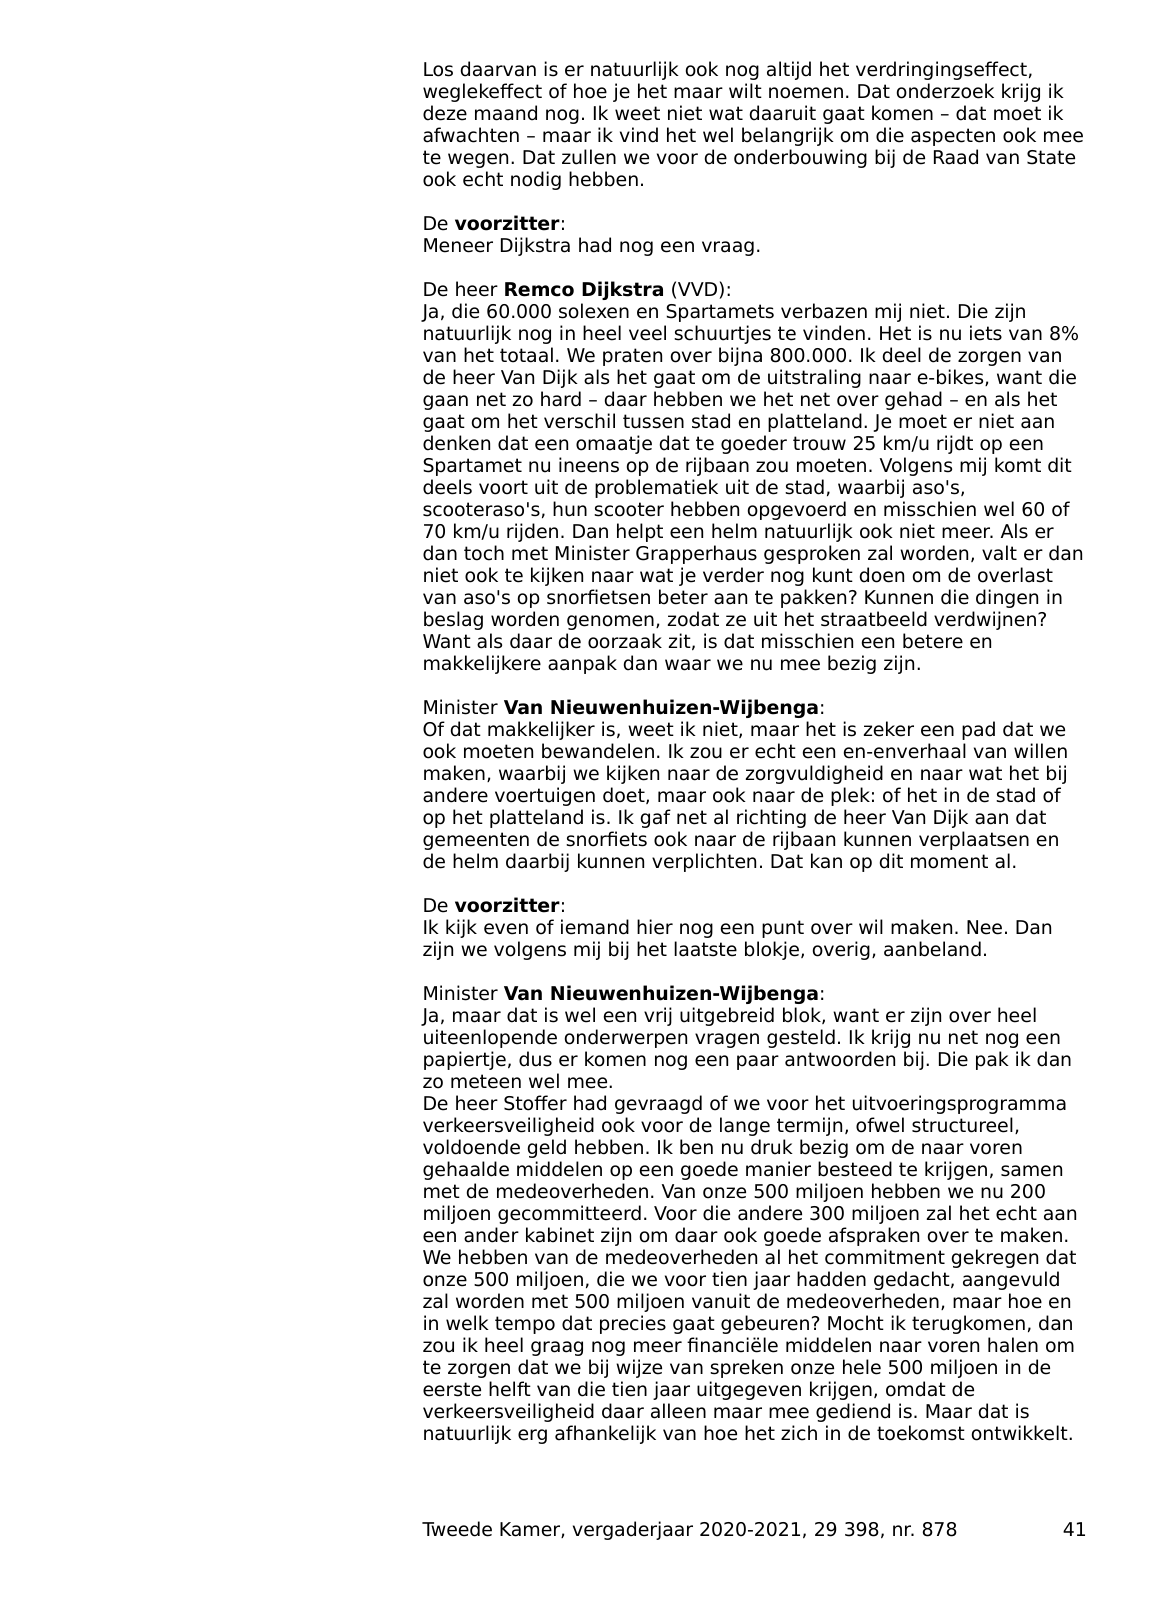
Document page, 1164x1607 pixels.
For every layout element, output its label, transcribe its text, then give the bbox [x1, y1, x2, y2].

text De heer Remco Dijkstra (VVD): [422, 279, 1087, 301]
text De voorzitter: [422, 895, 1087, 917]
text De heer Stoffer had gevraagd of we voor het uitvoeringsprogramma verkeersveiligheid ook voor de lange termijn, ofwel structureel, voldoende geld hebben. Ik ben nu druk bezig om de naar voren gehaalde middelen op een goede manier besteed te krijgen, samen met de medeoverheden. Van onze 500 miljoen hebben we nu 200 miljoen gecommitteerd. Voor die andere 300 miljoen zal het echt aan een ander kabinet zijn om daar ook goede afspraken over te maken. We hebben van de medeoverheden al het commitment gekregen dat onze 500 miljoen, die we voor tien jaar hadden gedacht, aangevuld zal worden met 500 miljoen vanuit de medeoverheden, maar hoe en in welk tempo dat precies gaat gebeuren? Mocht ik terugkomen, dan zou ik heel graag nog meer financiële middelen naar voren halen om te zorgen dat we bij wijze van spreken onze hele 500 miljoen in de eerste helft van die tien jaar uitgegeven krijgen, omdat de verkeersveiligheid daar alleen maar mee gediend is. Maar dat is natuurlijk erg afhankelijk van hoe het zich in de toekomst ontwikkelt. [422, 1093, 1087, 1445]
text Minister Van Nieuwenhuizen-Wijbenga: [422, 983, 1087, 1005]
text Ja, maar dat is wel een vrij uitgebreid blok, want er zijn over heel uiteenlopende onderwerpen vragen gesteld. Ik krijg nu net nog een papiertje, dus er komen nog een paar antwoorden bij. Die pak ik dan zo meteen wel mee. [422, 1005, 1087, 1093]
text Ik kijk even of iemand hier nog een punt over wil maken. Nee. Dan zijn we volgens mij bij het laatste blokje, overig, aanbeland. [422, 917, 1087, 961]
text Meneer Dijkstra had nog een vraag. [422, 235, 1087, 257]
text Minister Van Nieuwenhuizen-Wijbenga: [422, 697, 1087, 719]
text Los daarvan is er natuurlijk ook nog altijd het verdringingseffect, weglekeffect of hoe je het maar wilt noemen. Dat onderzoek krijg ik deze maand nog. Ik weet niet wat daaruit gaat komen – dat moet ik afwachten – maar ik vind het wel belangrijk om die aspecten ook mee te wegen. Dat zullen we voor de onderbouwing bij de Raad van State ook echt nodig hebben. [422, 59, 1087, 191]
text Ja, die 60.000 solexen en Spartamets verbazen mij niet. Die zijn natuurlijk nog in heel veel schuurtjes te vinden. Het is nu iets van 8% van het totaal. We praten over bijna 800.000. Ik deel de zorgen van de heer Van Dijk als het gaat om de uitstraling naar e-bikes, want die gaan net zo hard – daar hebben we het net over gehad – en als het gaat om het verschil tussen stad en platteland. Je moet er niet aan denken dat een omaatje dat te goeder trouw 25 km/u rijdt op een Spartamet nu ineens op de rijbaan zou moeten. Volgens mij komt dit deels voort uit de problematiek uit de stad, waarbij aso's, scooteraso's, hun scooter hebben opgevoerd en misschien wel 60 of 70 km/u rijden. Dan helpt een helm natuurlijk ook niet meer. Als er dan toch met Minister Grapperhaus gesproken zal worden, valt er dan niet ook te kijken naar wat je verder nog kunt doen om de overlast van aso's op snorfietsen beter aan te pakken? Kunnen die dingen in beslag worden genomen, zodat ze uit het straatbeeld verdwijnen? Want als daar de oorzaak zit, is dat misschien een betere en makkelijkere aanpak dan waar we nu mee bezig zijn. [422, 301, 1087, 675]
text De voorzitter: [422, 213, 1087, 235]
text Of dat makkelijker is, weet ik niet, maar het is zeker een pad dat we ook moeten bewandelen. Ik zou er echt een en-enverhaal van willen maken, waarbij we kijken naar de zorgvuldigheid en naar wat het bij andere voertuigen doet, maar ook naar de plek: of het in de stad of op het platteland is. Ik gaf net al richting de heer Van Dijk aan dat gemeenten de snorfiets ook naar de rijbaan kunnen verplaatsen en de helm daarbij kunnen verplichten. Dat kan op dit moment al. [422, 719, 1087, 873]
